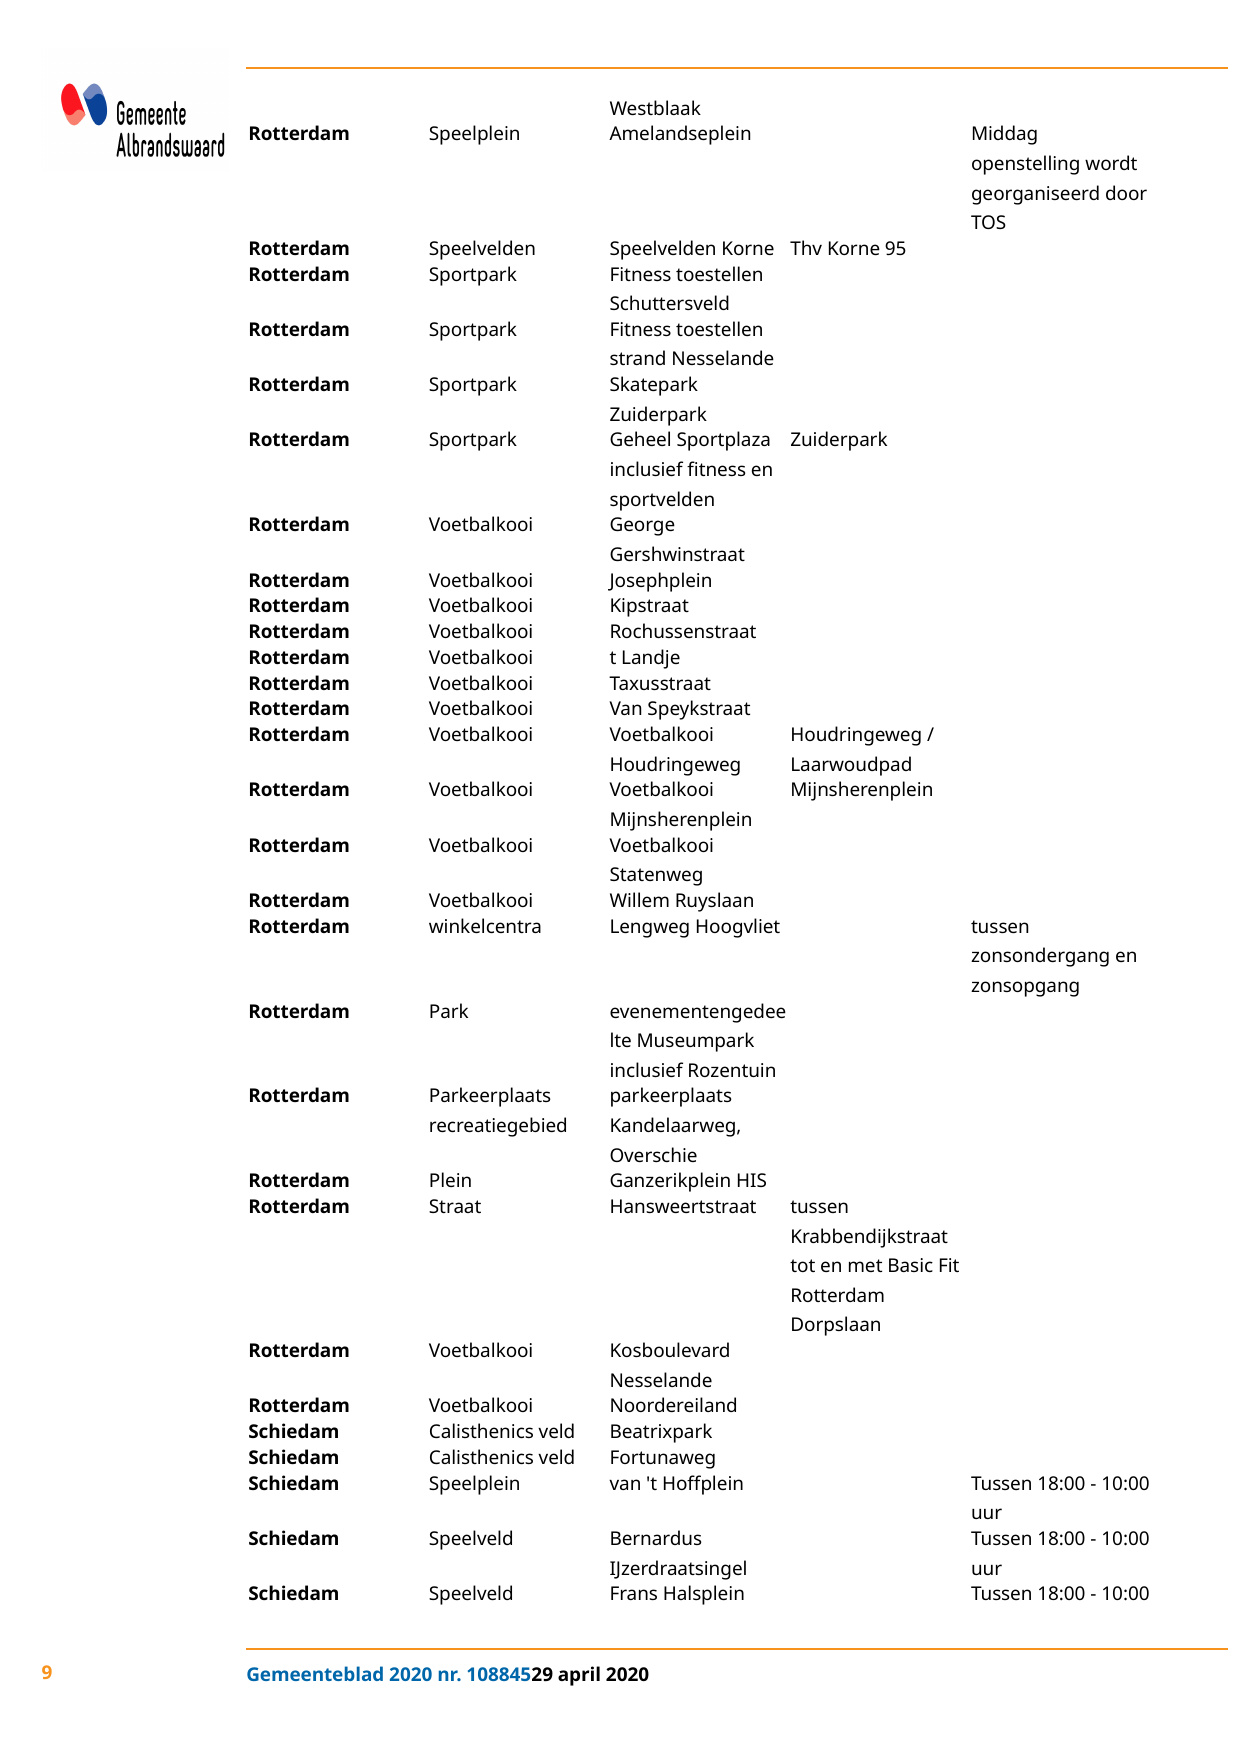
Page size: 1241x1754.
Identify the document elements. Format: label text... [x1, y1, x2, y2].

table_cell Rotterdam [248, 512, 429, 567]
table_cell Calisthenics veld [429, 1444, 609, 1470]
table_cell [790, 121, 971, 235]
table_cell Rotterdam [248, 316, 429, 371]
table_cell [790, 261, 971, 316]
table_cell [790, 316, 971, 371]
table_cell [790, 998, 971, 1083]
table_cell tussen zonsondergang en zonsopgang [971, 913, 1152, 998]
table_cell Park [429, 998, 609, 1083]
table_cell Houdringeweg / Laarwoudpad [790, 721, 971, 777]
table_cell [971, 1083, 1152, 1168]
table_cell Rotterdam [248, 593, 429, 618]
table_cell [790, 95, 971, 121]
table_cell Rotterdam [248, 696, 429, 721]
table_cell [971, 1444, 1152, 1470]
table_cell [971, 1193, 1152, 1337]
table_cell t Landje [609, 644, 790, 670]
table_cell [971, 1419, 1152, 1444]
table_cell Bernardus IJzerdraatsingel [609, 1525, 790, 1581]
table_cell [971, 832, 1152, 887]
table_cell Rotterdam [248, 371, 429, 427]
table_cell [971, 1393, 1152, 1418]
table_cell [790, 512, 971, 567]
table_cell [971, 721, 1152, 777]
table_cell [790, 371, 971, 427]
table_cell Amelandseplein [609, 121, 790, 235]
table_cell Rotterdam [248, 1393, 429, 1418]
table_cell George Gershwinstraat [609, 512, 790, 567]
table_cell Voetbalkooi [429, 670, 609, 696]
table_cell Tussen 18:00 - 10:00 [971, 1581, 1152, 1606]
table_cell parkeerplaats Kandelaarweg, Overschie [609, 1083, 790, 1168]
table_cell Voetbalkooi Statenweg [609, 832, 790, 887]
table_cell [971, 95, 1152, 121]
table_cell [971, 644, 1152, 670]
table_cell Voetbalkooi [429, 567, 609, 593]
table_cell tussen Krabbendijkstraat tot en met Basic Fit Rotterdam Dorpslaan [790, 1193, 971, 1337]
table_cell [790, 1083, 971, 1168]
table_cell Rotterdam [248, 913, 429, 998]
table_cell Fitness toestellen strand Nesselande [609, 316, 790, 371]
table_cell [790, 1470, 971, 1525]
table_cell Rotterdam [248, 670, 429, 696]
table_cell Rotterdam [248, 644, 429, 670]
table_cell [790, 1338, 971, 1393]
table_cell [971, 1168, 1152, 1193]
table_cell Rotterdam [248, 1193, 429, 1337]
table_cell Voetbalkooi [429, 618, 609, 644]
table_cell Tussen 18:00 - 10:00 uur [971, 1470, 1152, 1525]
table_cell winkelcentra [429, 913, 609, 998]
table_cell Fortunaweg [609, 1444, 790, 1470]
table_cell Zuiderpark [790, 427, 971, 512]
table_cell [790, 913, 971, 998]
table_cell Parkeerplaats recreatiegebied [429, 1083, 609, 1168]
table_cell Rotterdam [248, 567, 429, 593]
table_cell [790, 1393, 971, 1418]
table_cell Speelplein [429, 121, 609, 235]
table_cell Van Speykstraat [609, 696, 790, 721]
table_cell [971, 261, 1152, 316]
table_cell [971, 567, 1152, 593]
table_cell Plein [429, 1168, 609, 1193]
table_cell Hansweertstraat [609, 1193, 790, 1337]
table_cell [971, 593, 1152, 618]
table_cell Voetbalkooi [429, 777, 609, 832]
table_cell [971, 670, 1152, 696]
table_cell Rotterdam [248, 1083, 429, 1168]
table_cell Voetbalkooi [429, 644, 609, 670]
table_cell Voetbalkooi [429, 721, 609, 777]
table_cell [790, 1444, 971, 1470]
table_cell Geheel Sportplaza inclusief fitness en sportvelden [609, 427, 790, 512]
table_cell [790, 618, 971, 644]
table_cell Voetbalkooi [429, 887, 609, 913]
table_cell [971, 777, 1152, 832]
table_cell Sportpark [429, 316, 609, 371]
table_cell Skatepark Zuiderpark [609, 371, 790, 427]
table_cell Frans Halsplein [609, 1581, 790, 1606]
table_cell Voetbalkooi [429, 1338, 609, 1393]
table_cell Rotterdam [248, 887, 429, 913]
table_cell [790, 1581, 971, 1606]
table_cell Schiedam [248, 1581, 429, 1606]
table_cell Voetbalkooi [429, 696, 609, 721]
table_cell Lengweg Hoogvliet [609, 913, 790, 998]
table_cell Schiedam [248, 1470, 429, 1525]
table_cell Josephplein [609, 567, 790, 593]
table_cell Rotterdam [248, 832, 429, 887]
table_cell Fitness toestellen Schuttersveld [609, 261, 790, 316]
table_cell [971, 512, 1152, 567]
table_cell Westblaak [609, 95, 790, 121]
table_cell [971, 235, 1152, 261]
table_cell Voetbalkooi [429, 512, 609, 567]
table_cell Noordereiland [609, 1393, 790, 1418]
table_cell evenementengedeelte Museumpark inclusief Rozentuin [609, 998, 790, 1083]
table_cell Willem Ruyslaan [609, 887, 790, 913]
table_cell Sportpark [429, 427, 609, 512]
table_cell [971, 998, 1152, 1083]
table_cell [971, 1338, 1152, 1393]
table_cell Mijnsherenplein [790, 777, 971, 832]
table_cell Rotterdam [248, 1168, 429, 1193]
table_cell [790, 1168, 971, 1193]
table_cell Schiedam [248, 1444, 429, 1470]
table_cell Kipstraat [609, 593, 790, 618]
table_cell [790, 567, 971, 593]
table_cell Voetbalkooi [429, 832, 609, 887]
table_cell Middag openstelling wordt georganiseerd door TOS [971, 121, 1152, 235]
table_cell [971, 887, 1152, 913]
table_cell Schiedam [248, 1525, 429, 1581]
table_cell Sportpark [429, 371, 609, 427]
table_cell [971, 696, 1152, 721]
table_cell Ganzerikplein HIS [609, 1168, 790, 1193]
table_cell [790, 696, 971, 721]
table_cell Kosboulevard Nesselande [609, 1338, 790, 1393]
table_cell Sportpark [429, 261, 609, 316]
table_cell Straat [429, 1193, 609, 1337]
table_cell [790, 887, 971, 913]
table_cell Beatrixpark [609, 1419, 790, 1444]
table_cell Rotterdam [248, 618, 429, 644]
table_cell Rotterdam [248, 261, 429, 316]
table_cell Calisthenics veld [429, 1419, 609, 1444]
table_cell Taxusstraat [609, 670, 790, 696]
table_cell [429, 95, 609, 121]
table_cell Speelvelden [429, 235, 609, 261]
table_cell [790, 832, 971, 887]
table_cell [790, 1419, 971, 1444]
table_cell Rotterdam [248, 427, 429, 512]
table_cell [790, 644, 971, 670]
table_cell Rotterdam [248, 777, 429, 832]
table_cell Voetbalkooi [429, 593, 609, 618]
table_cell Speelplein [429, 1470, 609, 1525]
table_cell Schiedam [248, 1419, 429, 1444]
table_cell [790, 670, 971, 696]
table_cell Voetbalkooi [429, 1393, 609, 1418]
table_cell Rotterdam [248, 121, 429, 235]
table_cell Rochussenstraat [609, 618, 790, 644]
table_cell Tussen 18:00 - 10:00 uur [971, 1525, 1152, 1581]
picture [41, 47, 231, 172]
table_cell Rotterdam [248, 721, 429, 777]
table_cell [248, 95, 429, 121]
table_cell [790, 1525, 971, 1581]
table_cell Speelveld [429, 1581, 609, 1606]
table_cell Rotterdam [248, 235, 429, 261]
table_cell [790, 593, 971, 618]
table_cell [971, 618, 1152, 644]
table_cell Speelveld [429, 1525, 609, 1581]
table_cell Speelvelden Korne [609, 235, 790, 261]
table_cell Thv Korne 95 [790, 235, 971, 261]
table_cell Rotterdam [248, 1338, 429, 1393]
table_cell [971, 316, 1152, 371]
table_cell Voetbalkooi Houdringeweg [609, 721, 790, 777]
table_cell Rotterdam [248, 998, 429, 1083]
table_cell [971, 371, 1152, 427]
table_cell Voetbalkooi Mijnsherenplein [609, 777, 790, 832]
table_cell van 't Hoffplein [609, 1470, 790, 1525]
table_cell [971, 427, 1152, 512]
